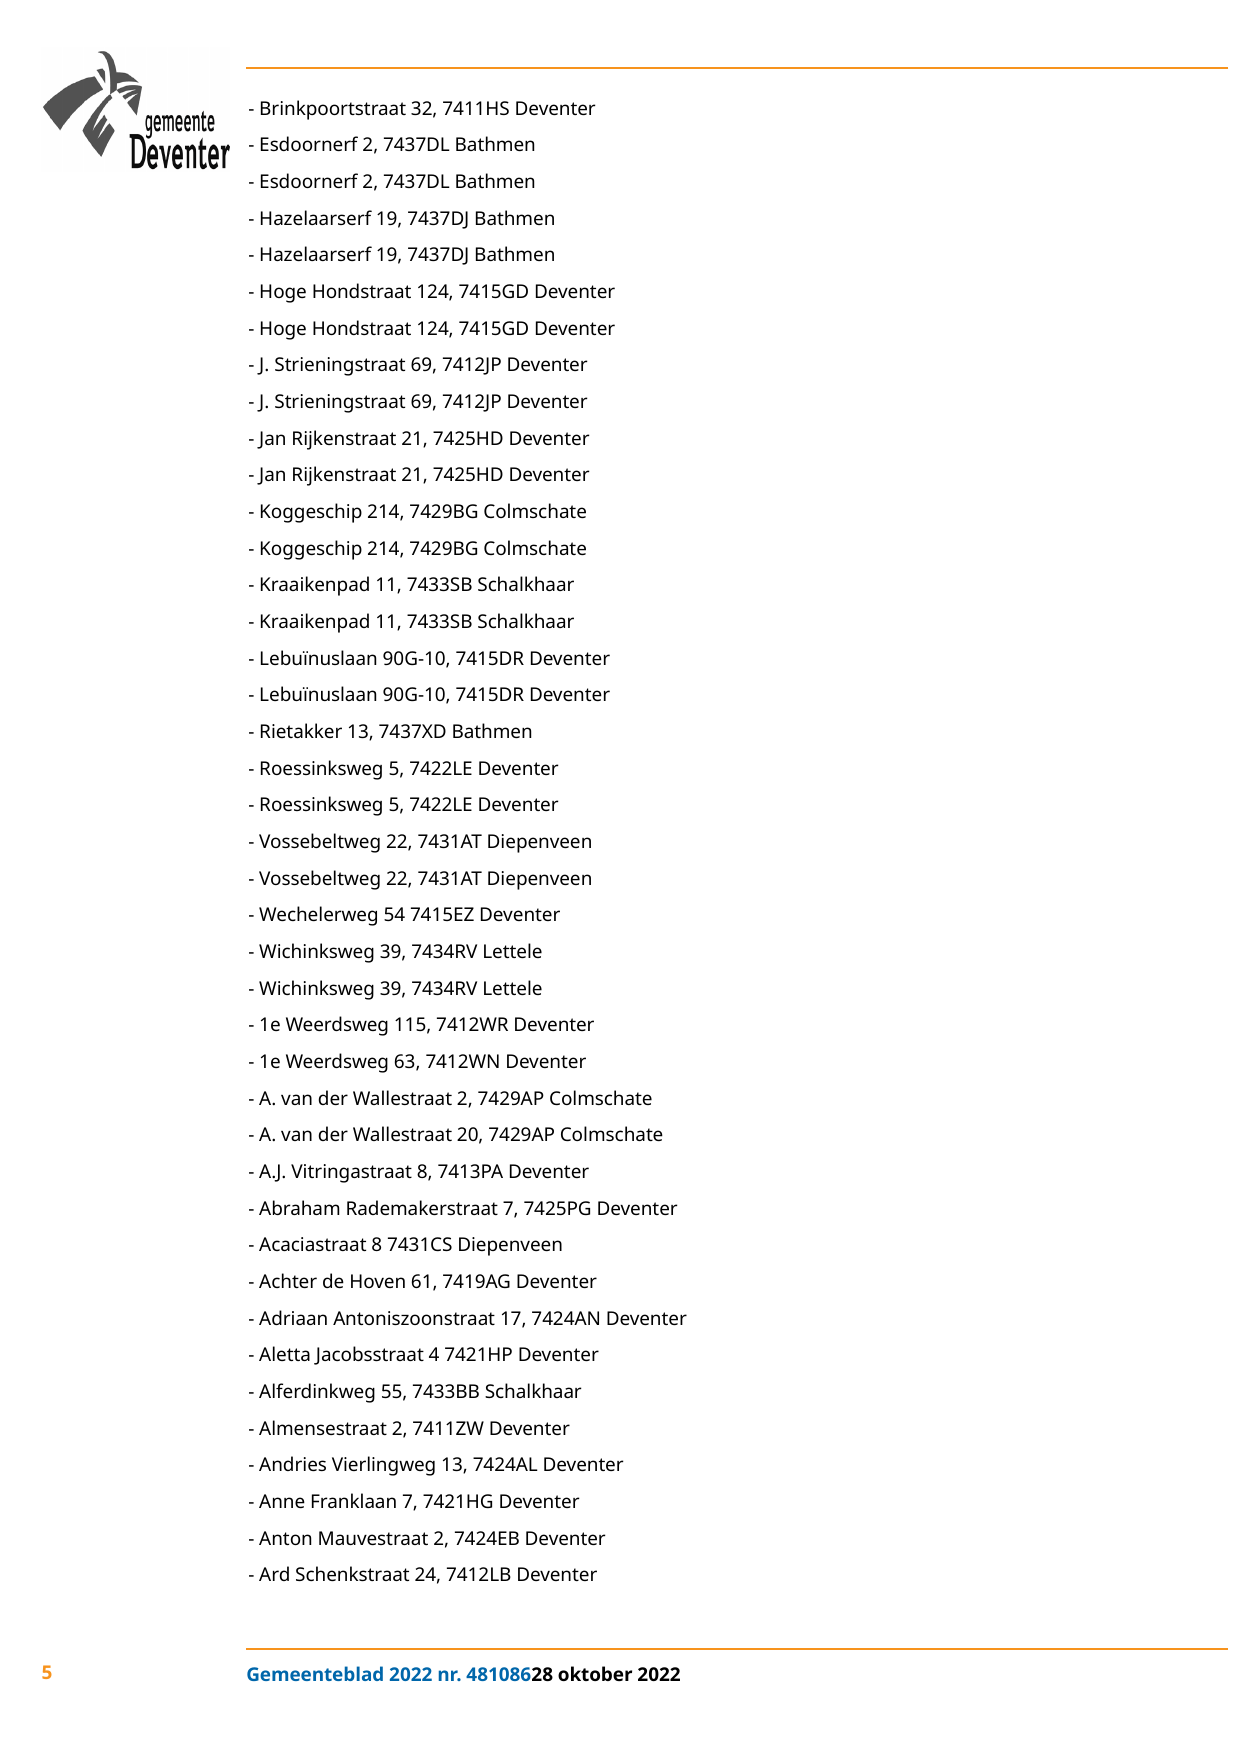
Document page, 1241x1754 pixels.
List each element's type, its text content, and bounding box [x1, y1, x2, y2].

text - Hazelaarserf 19, 7437DJ Bathmen [248, 205, 1152, 231]
text - 1e Weerdsweg 115, 7412WR Deventer [248, 1011, 1152, 1037]
text - Anne Franklaan 7, 7421HG Deventer [248, 1488, 1152, 1514]
text - Kraaikenpad 11, 7433SB Schalkhaar [248, 608, 1152, 634]
text - Achter de Hoven 61, 7419AG Deventer [248, 1268, 1152, 1294]
text - Esdoornerf 2, 7437DL Bathmen [248, 168, 1152, 194]
text - Andries Vierlingweg 13, 7424AL Deventer [248, 1451, 1152, 1477]
picture [41, 47, 231, 172]
text - Hazelaarserf 19, 7437DJ Bathmen [248, 241, 1152, 267]
text - A.J. Vitringastraat 8, 7413PA Deventer [248, 1158, 1152, 1184]
text - Roessinksweg 5, 7422LE Deventer [248, 791, 1152, 817]
text - Wichinksweg 39, 7434RV Lettele [248, 975, 1152, 1001]
text - A. van der Wallestraat 20, 7429AP Colmschate [248, 1121, 1152, 1147]
text - J. Strieningstraat 69, 7412JP Deventer [248, 351, 1152, 377]
text - Lebuïnuslaan 90G-10, 7415DR Deventer [248, 645, 1152, 671]
text - Hoge Hondstraat 124, 7415GD Deventer [248, 278, 1152, 304]
text - 1e Weerdsweg 63, 7412WN Deventer [248, 1048, 1152, 1074]
text - Alferdinkweg 55, 7433BB Schalkhaar [248, 1378, 1152, 1404]
text - Koggeschip 214, 7429BG Colmschate [248, 498, 1152, 524]
text - A. van der Wallestraat 2, 7429AP Colmschate [248, 1085, 1152, 1111]
text - Koggeschip 214, 7429BG Colmschate [248, 535, 1152, 561]
text - Kraaikenpad 11, 7433SB Schalkhaar [248, 571, 1152, 597]
text - Esdoornerf 2, 7437DL Bathmen [248, 131, 1152, 157]
text - Anton Mauvestraat 2, 7424EB Deventer [248, 1525, 1152, 1551]
text - Adriaan Antoniszoonstraat 17, 7424AN Deventer [248, 1305, 1152, 1331]
text - Wechelerweg 54 7415EZ Deventer [248, 901, 1152, 927]
text - Ard Schenkstraat 24, 7412LB Deventer [248, 1561, 1152, 1587]
text - J. Strieningstraat 69, 7412JP Deventer [248, 388, 1152, 414]
text - Rietakker 13, 7437XD Bathmen [248, 718, 1152, 744]
text - Almensestraat 2, 7411ZW Deventer [248, 1415, 1152, 1441]
text - Brinkpoortstraat 32, 7411HS Deventer [248, 95, 1152, 121]
text - Acaciastraat 8 7431CS Diepenveen [248, 1231, 1152, 1257]
text - Aletta Jacobsstraat 4 7421HP Deventer [248, 1341, 1152, 1367]
text - Wichinksweg 39, 7434RV Lettele [248, 938, 1152, 964]
text - Roessinksweg 5, 7422LE Deventer [248, 755, 1152, 781]
text - Jan Rijkenstraat 21, 7425HD Deventer [248, 425, 1152, 451]
text - Hoge Hondstraat 124, 7415GD Deventer [248, 315, 1152, 341]
text - Jan Rijkenstraat 21, 7425HD Deventer [248, 461, 1152, 487]
text - Vossebeltweg 22, 7431AT Diepenveen [248, 828, 1152, 854]
text - Abraham Rademakerstraat 7, 7425PG Deventer [248, 1195, 1152, 1221]
text - Lebuïnuslaan 90G-10, 7415DR Deventer [248, 681, 1152, 707]
text - Vossebeltweg 22, 7431AT Diepenveen [248, 865, 1152, 891]
